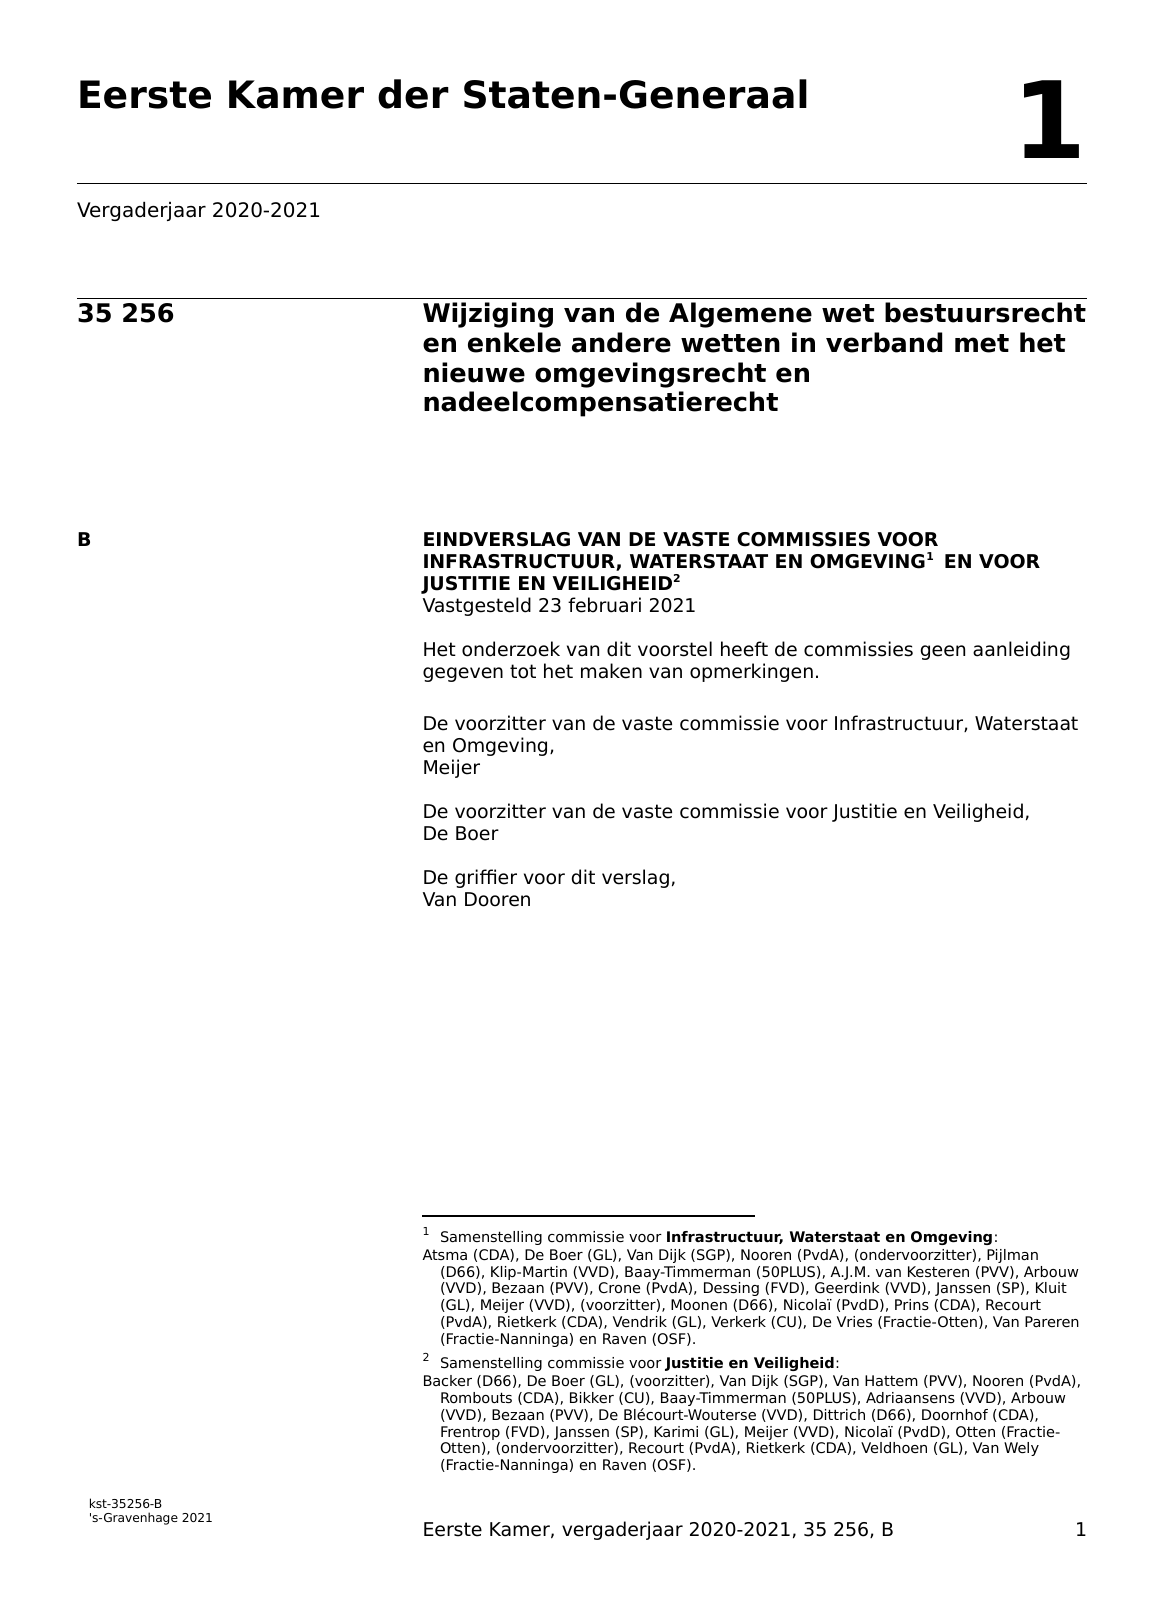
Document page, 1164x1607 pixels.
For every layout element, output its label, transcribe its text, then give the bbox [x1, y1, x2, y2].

text Atsma (CDA), De Boer (GL), Van Dijk (SGP), Nooren (PvdA), (ondervoorzitter), Pijlman (D66), Klip-Martin (VVD), Baay-Timmerman (50PLUS), A.J.M. van Kesteren (PVV), Arbouw (VVD), Bezaan (PVV), Crone (PvdA), Dessing (FVD), Geerdink (VVD), Janssen (SP), Kluit (GL), Meijer (VVD), (voorzitter), Moonen (D66), Nicolaï (PvdD), Prins (CDA), Recourt (PvdA), Rietkerk (CDA), Vendrik (GL), Verkerk (CU), De Vries (Fractie-Otten), Van Pareren (Fractie-Nanninga) en Raven (OSF). [422, 1247, 1087, 1348]
subtitle 35 256 Wijziging van de Algemene wet bestuursrecht en enkele andere wetten in verband met het nieuwe omgevingsrecht en nadeelcompensatierecht [77, 299, 1087, 418]
text Vastgesteld 23 februari 2021 [422, 595, 1087, 617]
table_header Eerste Kamer der Staten-Generaal [77, 59, 886, 183]
text De voorzitter van de vaste commissie voor Infrastructuur, Waterstaat en Omgeving, Meijer [422, 713, 1087, 779]
text Het onderzoek van dit voorstel heeft de commissies geen aanleiding gegeven tot het maken van opmerkingen. [422, 639, 1087, 683]
text Backer (D66), De Boer (GL), (voorzitter), Van Dijk (SGP), Van Hattem (PVV), Nooren (PvdA), Rombouts (CDA), Bikker (CU), Baay-Timmerman (50PLUS), Adriaansens (VVD), Arbouw (VVD), Bezaan (PVV), De Blécourt-Wouterse (VVD), Dittrich (D66), Doornhof (CDA), Frentrop (FVD), Janssen (SP), Karimi (GL), Meijer (VVD), Nicolaï (PvdD), Otten (Fractie-Otten), (ondervoorzitter), Recourt (PvdA), Rietkerk (CDA), Veldhoen (GL), Van Wely (Fractie-Nanninga) en Raven (OSF). [422, 1373, 1087, 1474]
table_header 1 [886, 59, 1087, 183]
text Samenstelling commissie voor Justitie en Veiligheid: [422, 1351, 1087, 1373]
text kst-35256-B [88, 1497, 323, 1511]
subtitle B EINDVERSLAG VAN DE VASTE COMMISSIES VOOR INFRASTRUCTUUR, WATERSTAAT EN OMGEVING EN VOOR JUSTITIE EN VEILIGHEID [77, 529, 1087, 595]
text De voorzitter van de vaste commissie voor Justitie en Veiligheid, De Boer [422, 801, 1087, 845]
text De griffier voor dit verslag, Van Dooren [422, 867, 1087, 911]
table_cell Vergaderjaar 2020-2021 [77, 184, 1087, 298]
text Samenstelling commissie voor Infrastructuur, Waterstaat en Omgeving: [422, 1225, 1087, 1247]
text 's-Gravenhage 2021 [88, 1511, 323, 1525]
